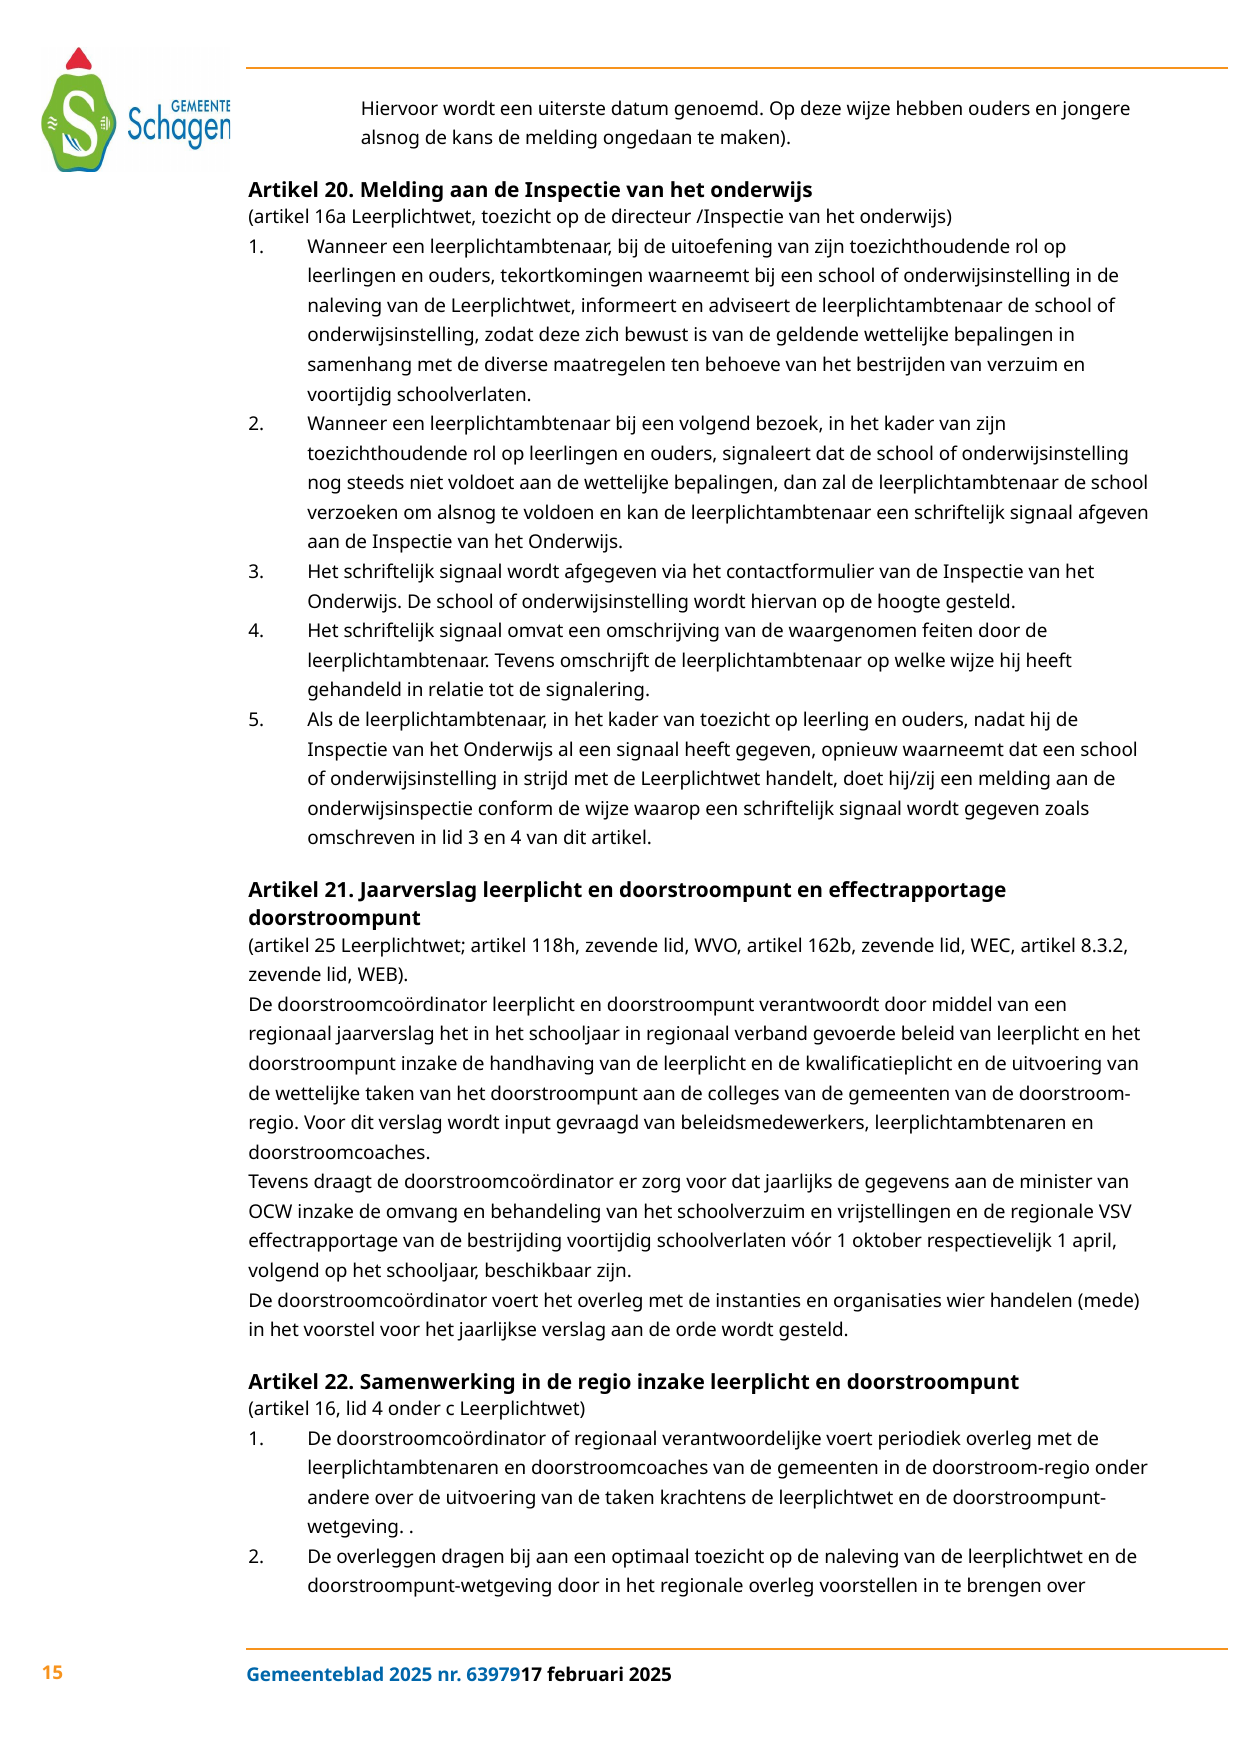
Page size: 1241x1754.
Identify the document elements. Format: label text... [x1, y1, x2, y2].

list Als de leerplichtambtenaar, in het kader van toezicht op leerling en ouders, nadat hij de Inspectie van het Onderwijs al een signaal heeft gegeven, opnieuw waarneemt dat een school of onderwijsinstelling in strijd met de Leerplichtwet handelt, doet hij/zij een melding aan de onderwijsinspectie conform de wijze waarop een schriftelijk signaal wordt gegeven zoals omschreven in lid 3 en 4 van dit artikel. [248, 706, 1152, 850]
text (artikel 25 Leerplichtwet; artikel 118h, zevende lid, WVO, artikel 162b, zevende lid, WEC, artikel 8.3.2, zevende lid, WEB). [248, 932, 1152, 987]
list Het schriftelijk signaal wordt afgegeven via het contactformulier van de Inspectie van het Onderwijs. De school of onderwijsinstelling wordt hiervan op de hoogte gesteld. [248, 558, 1152, 613]
list De doorstroomcoördinator of regionaal verantwoordelijke voert periodiek overleg met de leerplichtambtenaren en doorstroomcoaches van de gemeenten in de doorstroom-regio onder andere over de uitvoering van de taken krachtens de leerplichtwet en de doorstroompunt-wetgeving. . [248, 1425, 1152, 1539]
text De doorstroomcoördinator voert het overleg met de instanties en organisaties wier handelen (mede) in het voorstel voor het jaarlijkse verslag aan de orde wordt gesteld. [248, 1287, 1152, 1342]
picture [41, 47, 231, 172]
text (artikel 16a Leerplichtwet, toezicht op de directeur /Inspectie van het onderwijs) [248, 203, 1152, 229]
list Het schriftelijk signaal omvat een omschrijving van de waargenomen feiten door de leerplichtambtenaar. Tevens omschrijft de leerplichtambtenaar op welke wijze hij heeft gehandeld in relatie tot de signalering. [248, 617, 1152, 702]
text Artikel 22. Samenwerking in de regio inzake leerplicht en doorstroompunt [248, 1367, 1152, 1395]
text De doorstroomcoördinator leerplicht en doorstroompunt verantwoordt door middel van een regionaal jaarverslag het in het schooljaar in regionaal verband gevoerde beleid van leerplicht en het doorstroompunt inzake de handhaving van de leerplicht en de kwalificatieplicht en de uitvoering van de wettelijke taken van het doorstroompunt aan de colleges van de gemeenten van de doorstroom-regio. Voor dit verslag wordt input gevraagd van beleidsmedewerkers, leerplichtambtenaren en doorstroomcoaches. [248, 991, 1152, 1164]
list Wanneer een leerplichtambtenaar, bij de uitoefening van zijn toezichthoudende rol op leerlingen en ouders, tekortkomingen waarneemt bij een school of onderwijsinstelling in de naleving van de Leerplichtwet, informeert en adviseert de leerplichtambtenaar de school of onderwijsinstelling, zodat deze zich bewust is van de geldende wettelijke bepalingen in samenhang met de diverse maatregelen ten behoeve van het bestrijden van verzuim en voortijdig schoolverlaten. [248, 233, 1152, 406]
text (artikel 16, lid 4 onder c Leerplichtwet) [248, 1395, 1152, 1421]
text Artikel 21. Jaarverslag leerplicht en doorstroompunt en effectrapportage doorstroompunt [248, 875, 1152, 932]
text Artikel 20. Melding aan de Inspectie van het onderwijs [248, 175, 1152, 203]
list Wanneer een leerplichtambtenaar bij een volgend bezoek, in het kader van zijn toezichthoudende rol op leerlingen en ouders, signaleert dat de school of onderwijsinstelling nog steeds niet voldoet aan de wettelijke bepalingen, dan zal de leerplichtambtenaar de school verzoeken om alsnog te voldoen en kan de leerplichtambtenaar een schriftelijk signaal afgeven aan de Inspectie van het Onderwijs. [248, 410, 1152, 554]
list De overleggen dragen bij aan een optimaal toezicht op de naleving van de leerplichtwet en de doorstroompunt-wetgeving door in het regionale overleg voorstellen in te brengen over [248, 1543, 1152, 1598]
list Hiervoor wordt een uiterste datum genoemd. Op deze wijze hebben ouders en jongere alsnog de kans de melding ongedaan te maken). [323, 95, 1152, 150]
text Tevens draagt de doorstroomcoördinator er zorg voor dat jaarlijks de gegevens aan de minister van OCW inzake de omvang en behandeling van het schoolverzuim en vrijstellingen en de regionale VSV effectrapportage van de bestrijding voortijdig schoolverlaten vóór 1 oktober respectievelijk 1 april, volgend op het schooljaar, beschikbaar zijn. [248, 1168, 1152, 1283]
